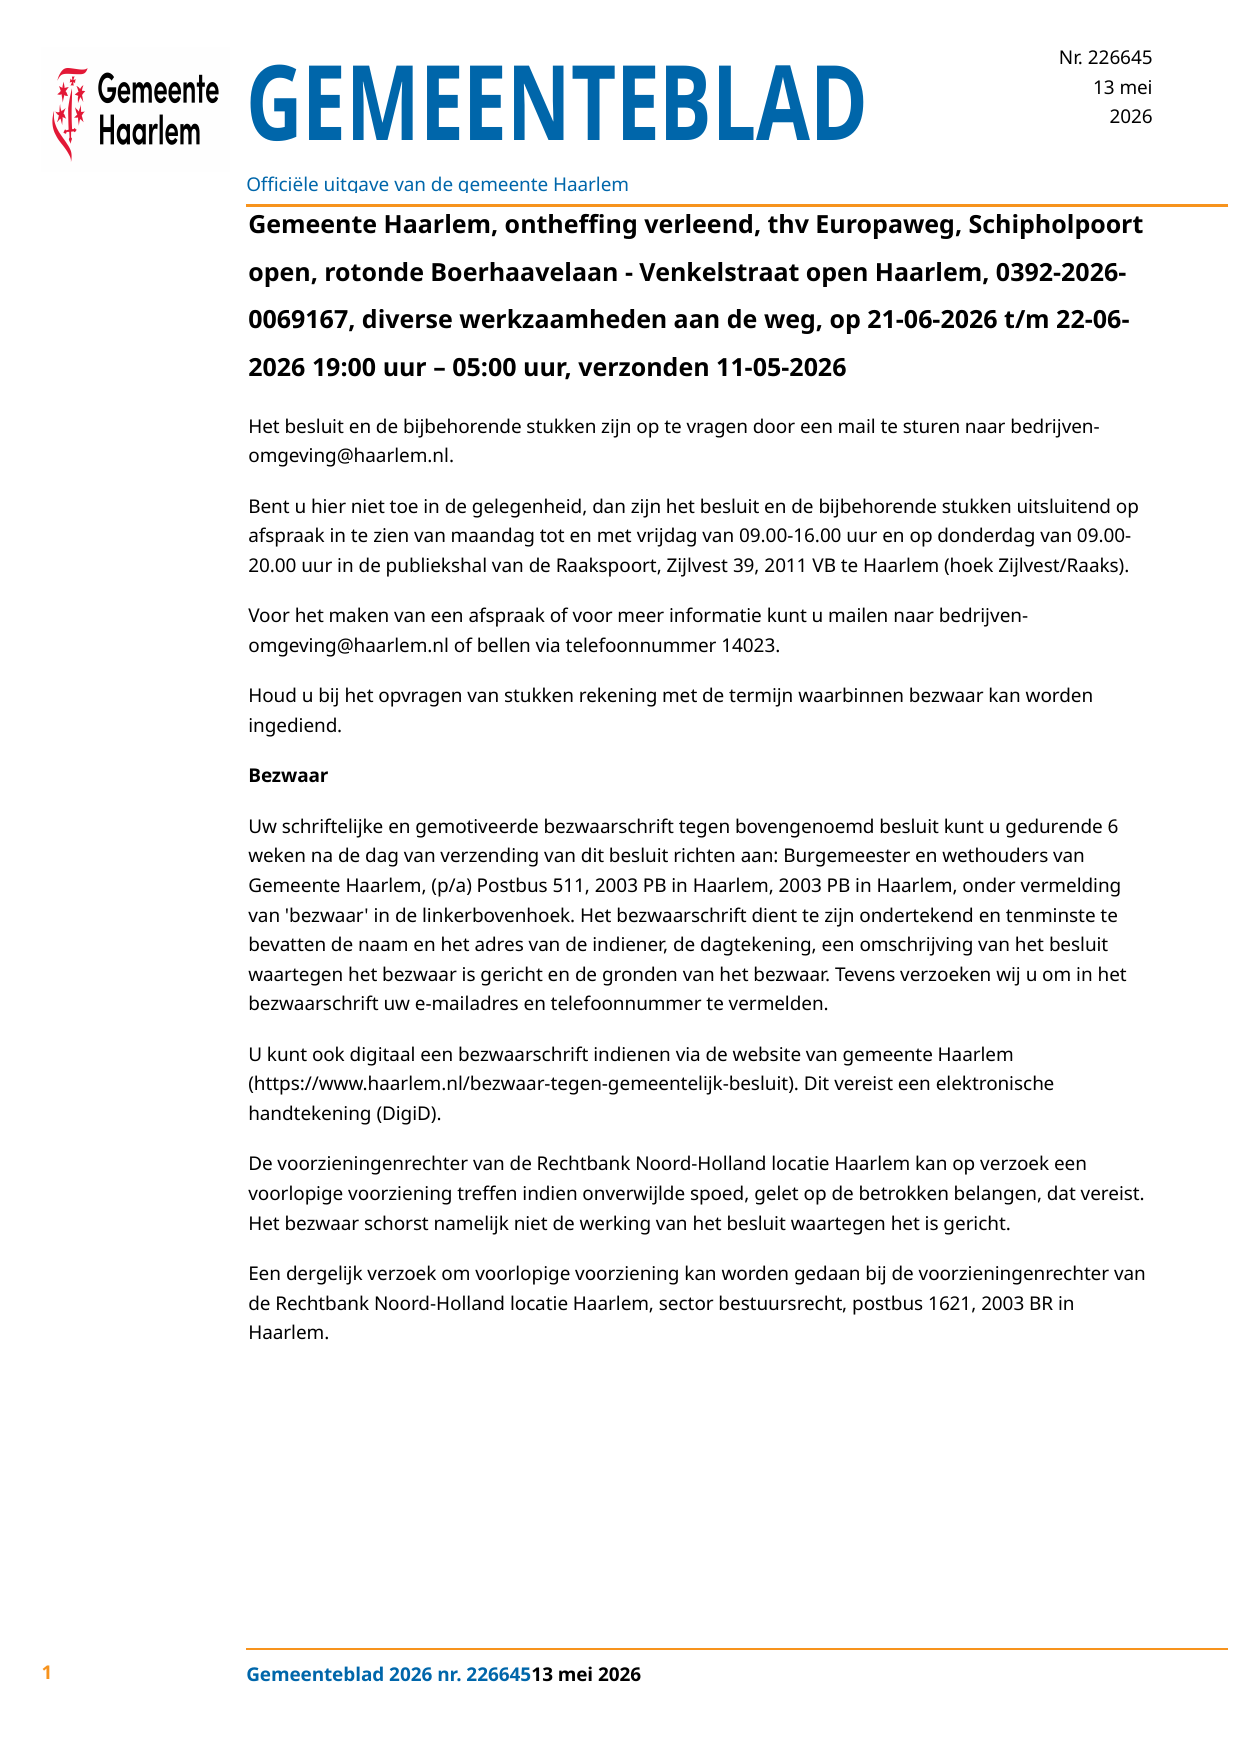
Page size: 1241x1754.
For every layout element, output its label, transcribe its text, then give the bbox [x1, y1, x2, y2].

text Uw schriftelijke en gemotiveerde bezwaarschrift tegen bovengenoemd besluit kunt u gedurende 6 weken na de dag van verzending van dit besluit richten aan: Burgemeester en wethouders van Gemeente Haarlem, (p/a) Postbus 511, 2003 PB in Haarlem, 2003 PB in Haarlem, onder vermelding van 'bezwaar' in de linkerbovenhoek. Het bezwaarschrift dient te zijn ondertekend en tenminste te bevatten de naam en het adres van de indiener, de dagtekening, een omschrijving van het besluit waartegen het bezwaar is gericht en de gronden van het bezwaar. Tevens verzoeken wij u om in het bezwaarschrift uw e-mailadres en telefoonnummer te vermelden. [248, 813, 1152, 1016]
text Het besluit en de bijbehorende stukken zijn op te vragen door een mail te sturen naar bedrijven-omgeving@haarlem.nl. [248, 413, 1152, 468]
text U kunt ook digitaal een bezwaarschrift indienen via de website van gemeente Haarlem (https://www.haarlem.nl/bezwaar-tegen-gemeentelijk-besluit). Dit vereist een elektronische handtekening (DigiD). [248, 1041, 1152, 1126]
text Voor het maken van een afspraak of voor meer informatie kunt u mailen naar bedrijven-omgeving@haarlem.nl of bellen via telefoonnummer 14023. [248, 603, 1152, 658]
text Bent u hier niet toe in de gelegenheid, dan zijn het besluit en de bijbehorende stukken uitsluitend op afspraak in te zien van maandag tot en met vrijdag van 09.00-16.00 uur en op donderdag van 09.00-20.00 uur in de publiekshal van de Raakspoort, Zijlvest 39, 2011 VB te Haarlem (hoek Zijlvest/Raaks). [248, 493, 1152, 578]
text Gemeente Haarlem, ontheffing verleend, thv Europaweg, Schipholpoort open, rotonde Boerhaavelaan - Venkelstraat open Haarlem, 0392-2026-0069167, diverse werkzaamheden aan de weg, op 21-06-2026 t/m 22-06-2026 19:00 uur – 05:00 uur, verzonden 11-05-2026 [248, 207, 1152, 384]
text Bezwaar [248, 763, 1152, 788]
text Houd u bij het opvragen van stukken rekening met de termijn waarbinnen bezwaar kan worden ingediend. [248, 683, 1152, 738]
picture [41, 47, 231, 172]
text De voorzieningenrechter van de Rechtbank Noord-Holland locatie Haarlem kan op verzoek een voorlopige voorziening treffen indien onverwijlde spoed, gelet op de betrokken belangen, dat vereist. Het bezwaar schorst namelijk niet de werking van het besluit waartegen het is gericht. [248, 1151, 1152, 1236]
text Een dergelijk verzoek om voorlopige voorziening kan worden gedaan bij de voorzieningenrechter van de Rechtbank Noord-Holland locatie Haarlem, sector bestuursrecht, postbus 1621, 2003 BR in Haarlem. [248, 1260, 1152, 1345]
